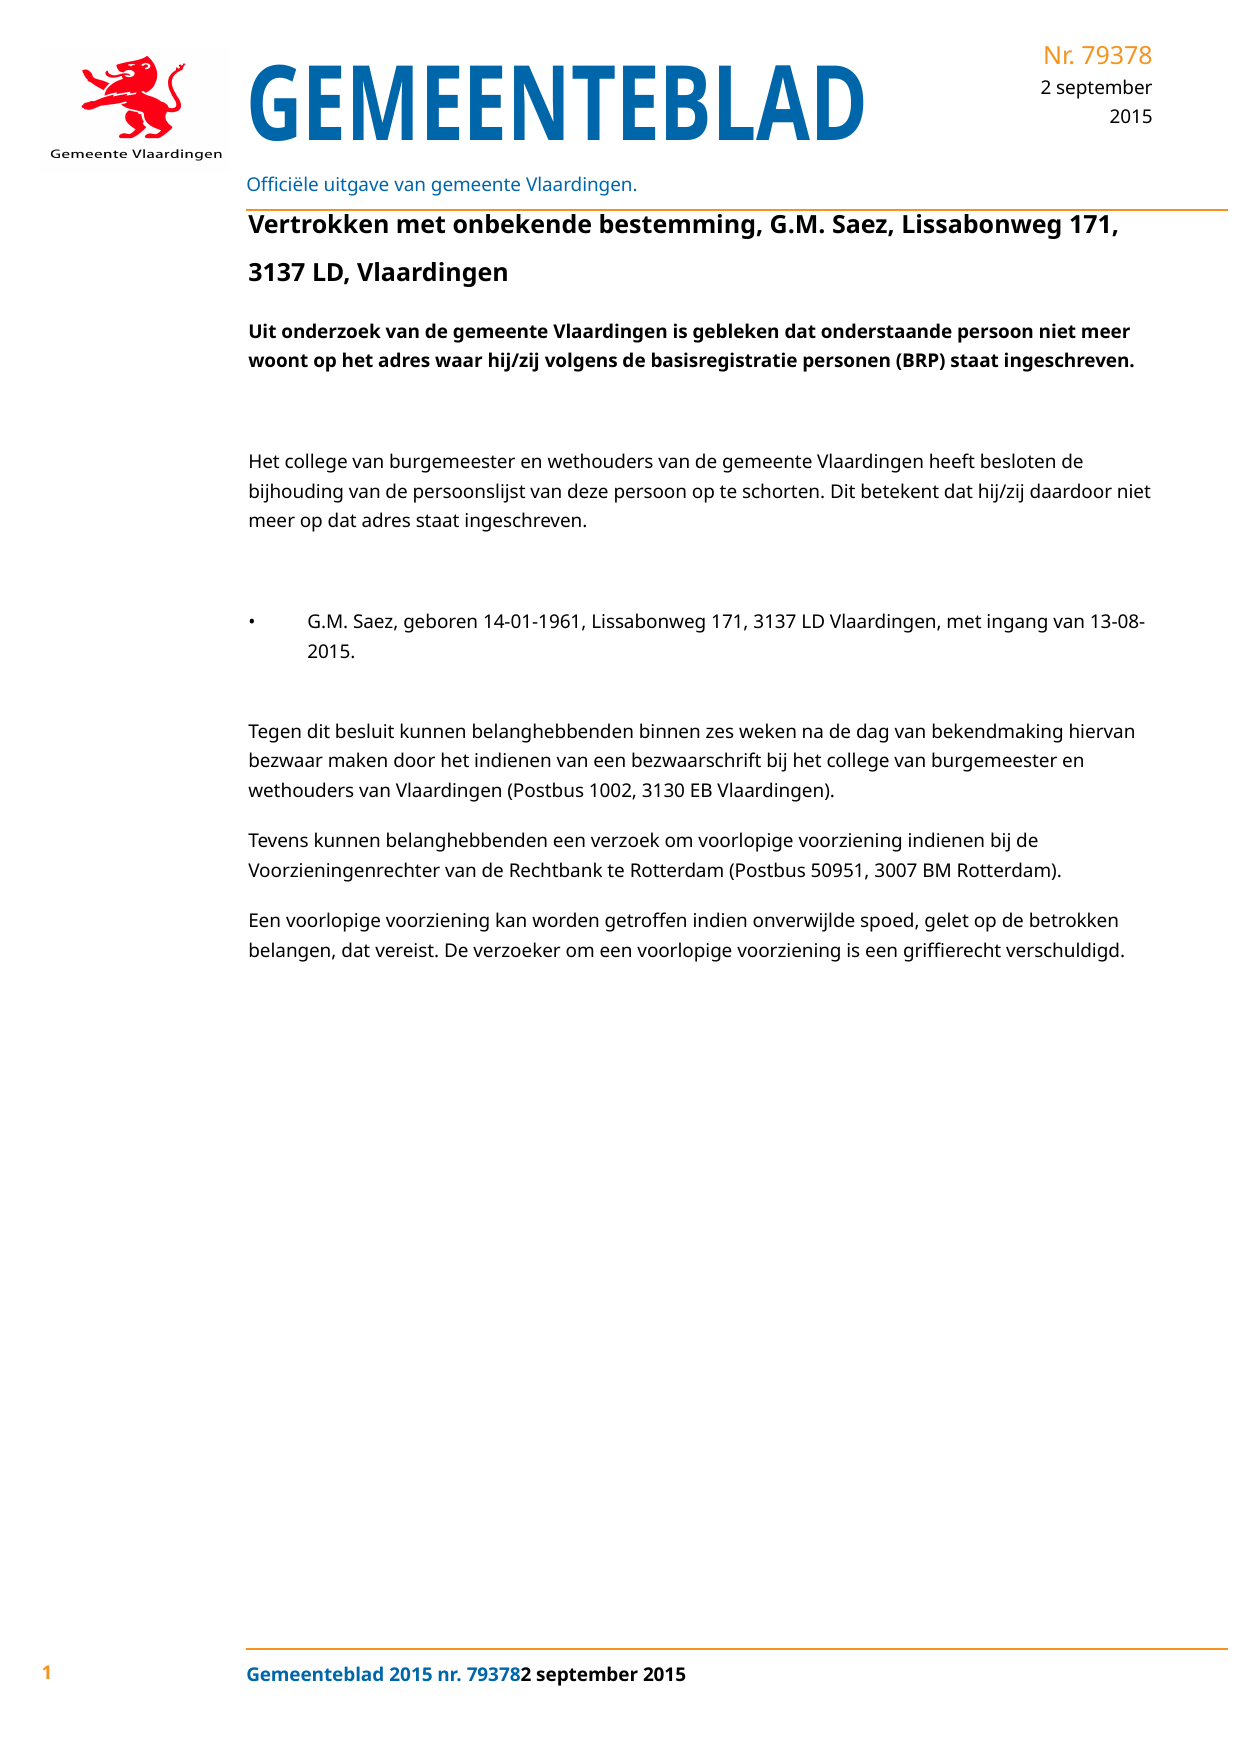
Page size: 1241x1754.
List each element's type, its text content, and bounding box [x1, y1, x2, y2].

picture [41, 47, 231, 172]
text Het college van burgemeester en wethouders van de gemeente Vlaardingen heeft besloten de bijhouding van de persoonslijst van deze persoon op te schorten. Dit betekent dat hij/zij daardoor niet meer op dat adres staat ingeschreven. [248, 448, 1152, 533]
text Vertrokken met onbekende bestemming, G.M. Saez, Lissabonweg 171, 3137 LD, Vlaardingen [248, 211, 1152, 288]
text Uit onderzoek van de gemeente Vlaardingen is gebleken dat onderstaande persoon niet meer woont op het adres waar hij/zij volgens de basisregistratie personen (BRP) staat ingeschreven. [248, 318, 1152, 373]
text Tegen dit besluit kunnen belanghebbenden binnen zes weken na de dag van bekendmaking hiervan bezwaar maken door het indienen van een bezwaarschrift bij het college van burgemeester en wethouders van Vlaardingen (Postbus 1002, 3130 EB Vlaardingen). [248, 718, 1152, 803]
list G.M. Saez, geboren 14-01-1961, Lissabonweg 171, 3137 LD Vlaardingen, met ingang van 13-08-2015. [248, 608, 1152, 664]
text Tevens kunnen belanghebbenden een verzoek om voorlopige voorziening indienen bij de Voorzieningenrechter van de Rechtbank te Rotterdam (Postbus 50951, 3007 BM Rotterdam). [248, 827, 1152, 883]
text Een voorlopige voorziening kan worden getroffen indien onverwijlde spoed, gelet op de betrokken belangen, dat vereist. De verzoeker om een voorlopige voorziening is een griffierecht verschuldigd. [248, 907, 1152, 963]
